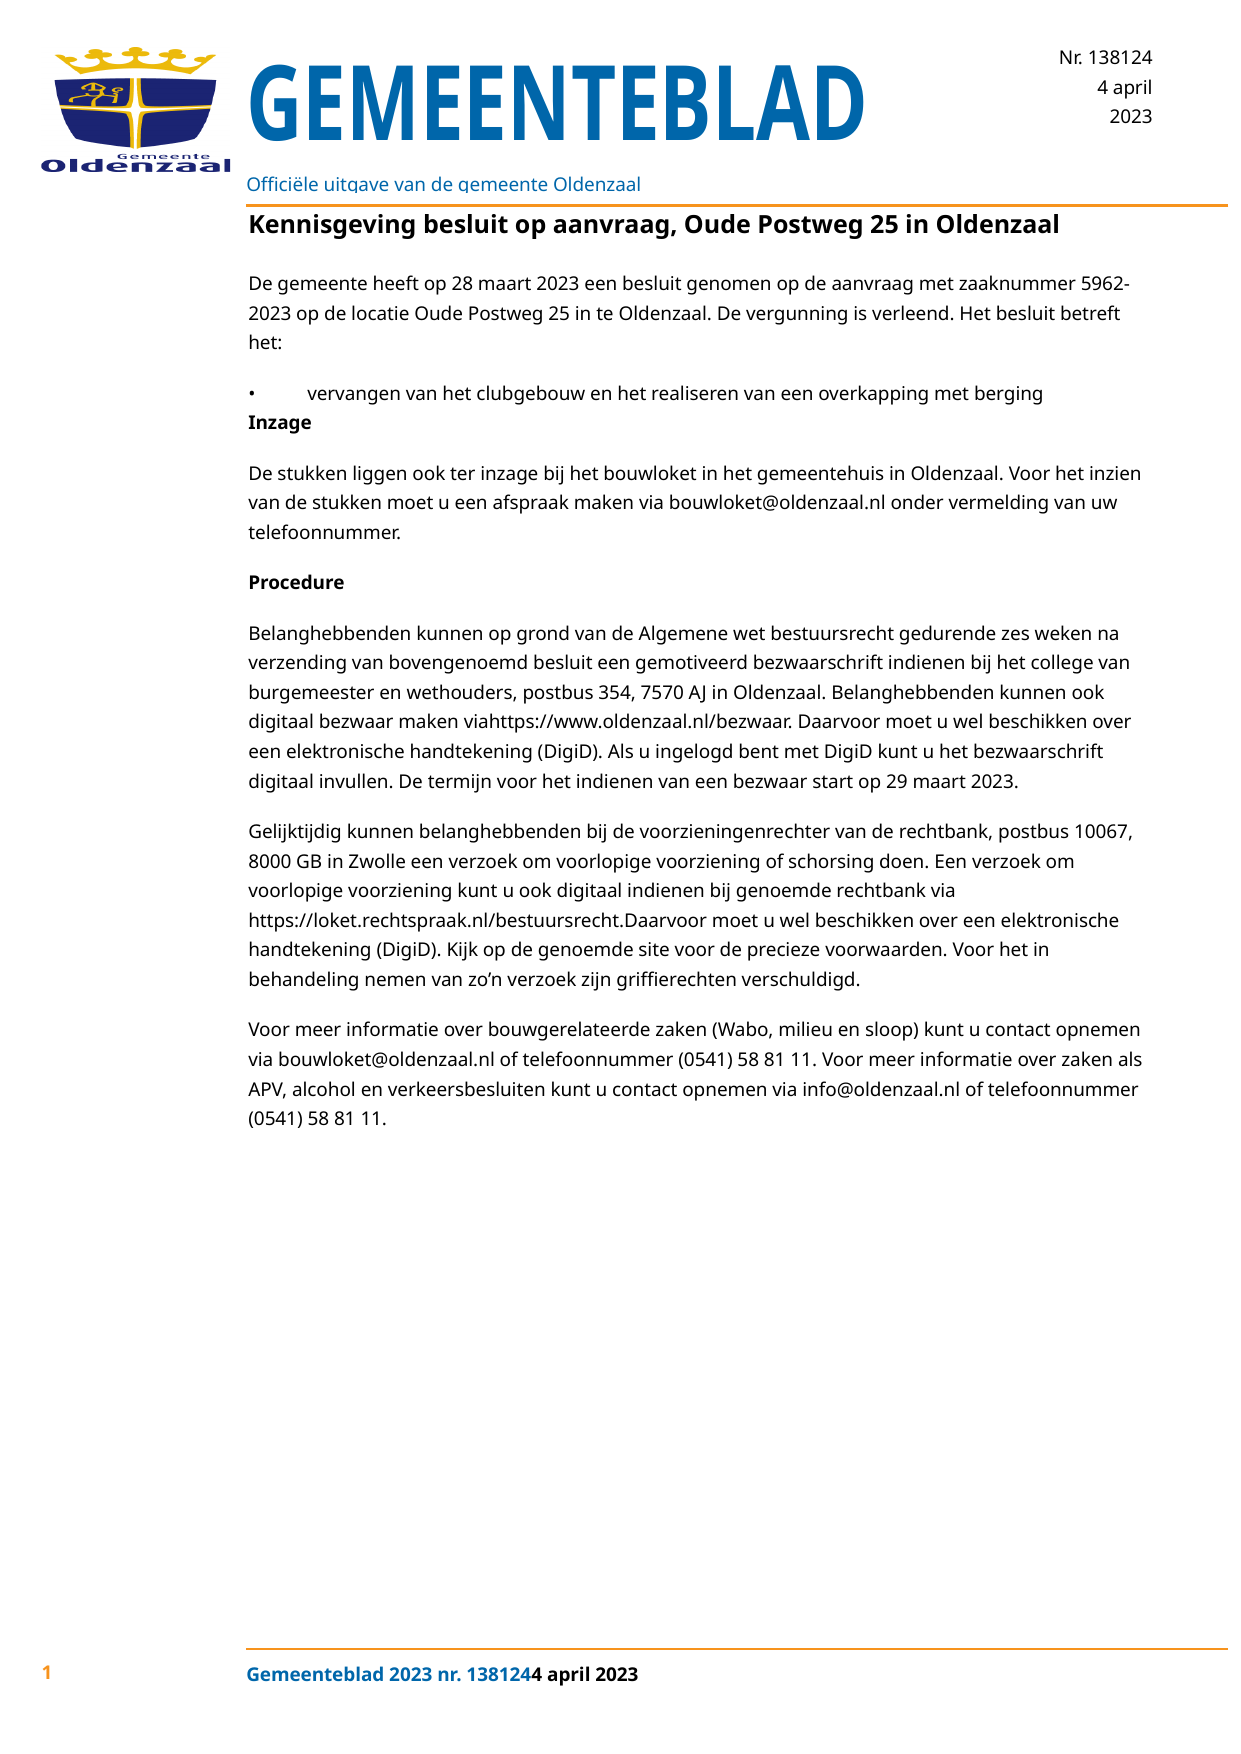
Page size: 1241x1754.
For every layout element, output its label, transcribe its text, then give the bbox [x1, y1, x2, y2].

list vervangen van het clubgebouw en het realiseren van een overkapping met berging [248, 380, 1152, 406]
text De stukken liggen ook ter inzage bij het bouwloket in het gemeentehuis in Oldenzaal. Voor het inzien van de stukken moet u een afspraak maken via bouwloket@oldenzaal.nl onder vermelding van uw telefoonnummer. [248, 460, 1152, 545]
text De gemeente heeft op 28 maart 2023 een besluit genomen op de aanvraag met zaaknummer 5962-2023 op de locatie Oude Postweg 25 in te Oldenzaal. De vergunning is verleend. Het besluit betreft het: [248, 270, 1152, 355]
text Kennisgeving besluit op aanvraag, Oude Postweg 25 in Oldenzaal [248, 207, 1152, 241]
text Gelijktijdig kunnen belanghebbenden bij de voorzieningenrechter van de rechtbank, postbus 10067, 8000 GB in Zwolle een verzoek om voorlopige voorziening of schorsing doen. Een verzoek om voorlopige voorziening kunt u ook digitaal indienen bij genoemde rechtbank via https://loket.rechtspraak.nl/bestuursrecht.Daarvoor moet u wel beschikken over een elektronische handtekening (DigiD). Kijk op de genoemde site voor de precieze voorwaarden. Voor het in behandeling nemen van zo’n verzoek zijn griffierechten verschuldigd. [248, 818, 1152, 992]
text Procedure [248, 569, 1152, 595]
text Voor meer informatie over bouwgerelateerde zaken (Wabo, milieu en sloop) kunt u contact opnemen via bouwloket@oldenzaal.nl of telefoonnummer (0541) 58 81 11. Voor meer informatie over zaken als APV, alcohol en verkeersbesluiten kunt u contact opnemen via info@oldenzaal.nl of telefoonnummer (0541) 58 81 11. [248, 1017, 1152, 1131]
picture [41, 47, 231, 172]
text Inzage [248, 409, 1152, 435]
text Belanghebbenden kunnen op grond van de Algemene wet bestuursrecht gedurende zes weken na verzending van bovengenoemd besluit een gemotiveerd bezwaarschrift indienen bij het college van burgemeester en wethouders, postbus 354, 7570 AJ in Oldenzaal. Belanghebbenden kunnen ook digitaal bezwaar maken viahttps://www.oldenzaal.nl/bezwaar. Daarvoor moet u wel beschikken over een elektronische handtekening (DigiD). Als u ingelogd bent met DigiD kunt u het bezwaarschrift digitaal invullen. De termijn voor het indienen van een bezwaar start op 29 maart 2023. [248, 620, 1152, 793]
